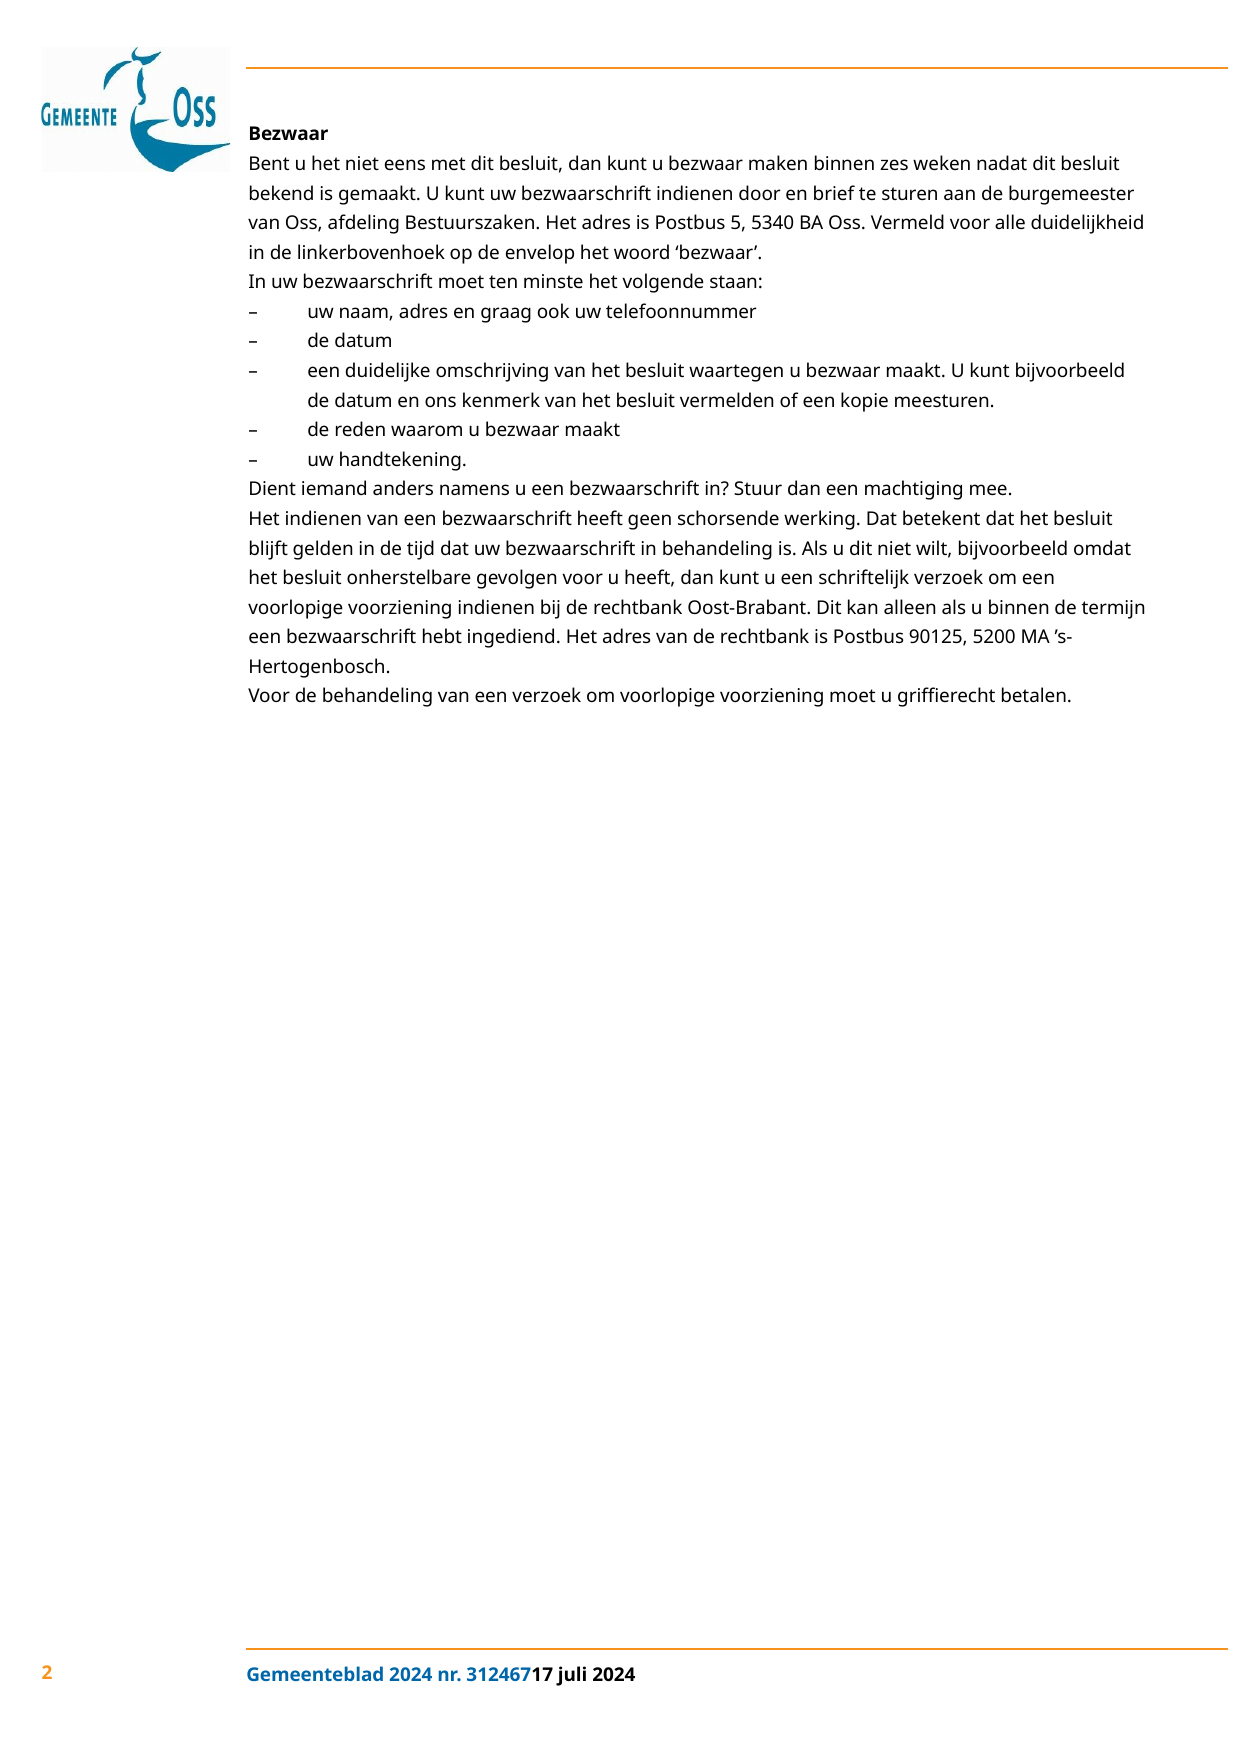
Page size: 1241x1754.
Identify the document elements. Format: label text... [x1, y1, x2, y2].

text Het indienen van een bezwaarschrift heeft geen schorsende werking. Dat betekent dat het besluit blijft gelden in de tijd dat uw bezwaarschrift in behandeling is. Als u dit niet wilt, bijvoorbeeld omdat het besluit onherstelbare gevolgen voor u heeft, dan kunt u een schriftelijk verzoek om een voorlopige voorziening indienen bij de rechtbank Oost-Brabant. Dit kan alleen als u binnen de termijn een bezwaarschrift hebt ingediend. Het adres van de rechtbank is Postbus 90125, 5200 MA ’s-Hertogenbosch. [248, 505, 1152, 679]
text Bent u het niet eens met dit besluit, dan kunt u bezwaar maken binnen zes weken nadat dit besluit bekend is gemaakt. U kunt uw bezwaarschrift indienen door en brief te sturen aan de burgemeester van Oss, afdeling Bestuurszaken. Het adres is Postbus 5, 5340 BA Oss. Vermeld voor alle duidelijkheid in de linkerbovenhoek op de envelop het woord ‘bezwaar’. [248, 150, 1152, 264]
list de datum [248, 328, 1152, 353]
picture [41, 47, 231, 172]
text Dient iemand anders namens u een bezwaarschrift in? Stuur dan een machtiging mee. [248, 476, 1152, 501]
list uw handtekening. [248, 446, 1152, 472]
list een duidelijke omschrijving van het besluit waartegen u bezwaar maakt. U kunt bijvoorbeeld de datum en ons kenmerk van het besluit vermelden of een kopie meesturen. [248, 357, 1152, 412]
text In uw bezwaarschrift moet ten minste het volgende staan: [248, 268, 1152, 294]
list de reden waarom u bezwaar maakt [248, 416, 1152, 442]
text Voor de behandeling van een verzoek om voorlopige voorziening moet u griffierecht betalen. [248, 683, 1152, 708]
text Bezwaar [248, 121, 1152, 146]
list uw naam, adres en graag ook uw telefoonnummer [248, 298, 1152, 324]
